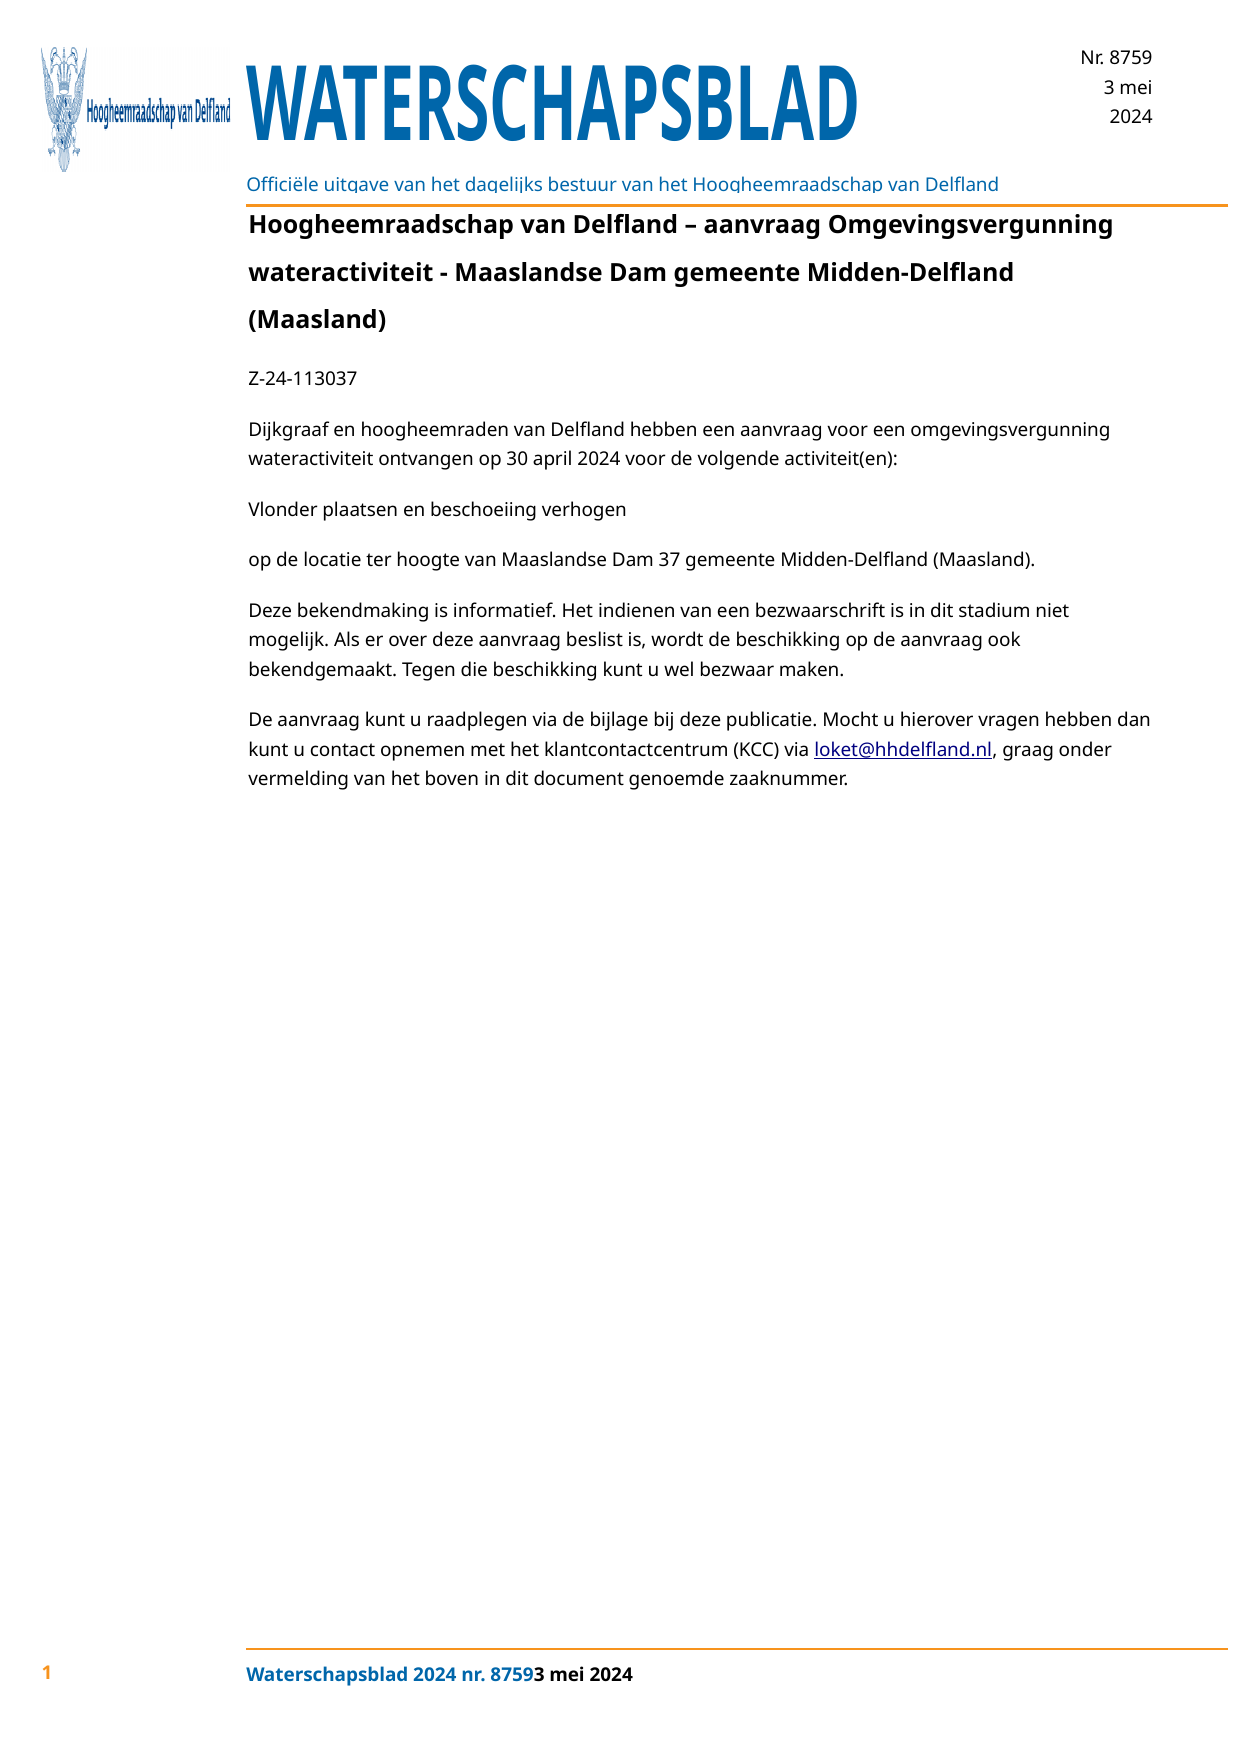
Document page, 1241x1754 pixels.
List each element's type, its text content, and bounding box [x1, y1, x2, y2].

text Z-24-113037 [248, 366, 1152, 391]
text De aanvraag kunt u raadplegen via de bijlage bij deze publicatie. Mocht u hierover vragen hebben dan kunt u contact opnemen met het klantcontactcentrum (KCC) via loket@hhdelfland.nl, graag onder vermelding van het boven in dit document genoemde zaaknummer. [248, 706, 1152, 791]
text Vlonder plaatsen en beschoeiing verhogen [248, 496, 1152, 522]
text Deze bekendmaking is informatief. Het indienen van een bezwaarschrift is in dit stadium niet mogelijk. Als er over deze aanvraag beslist is, wordt de beschikking op de aanvraag ook bekendgemaakt. Tegen die beschikking kunt u wel bezwaar maken. [248, 597, 1152, 682]
text Hoogheemraadschap van Delfland – aanvraag Omgevingsvergunning wateractiviteit - Maaslandse Dam gemeente Midden-Delfland (Maasland) [248, 207, 1152, 336]
text op de locatie ter hoogte van Maaslandse Dam 37 gemeente Midden-Delfland (Maasland). [248, 546, 1152, 572]
picture [41, 47, 231, 172]
text Dijkgraaf en hoogheemraden van Delfland hebben een aanvraag voor een omgevingsvergunning wateractiviteit ontvangen op 30 april 2024 voor de volgende activiteit(en): [248, 416, 1152, 471]
